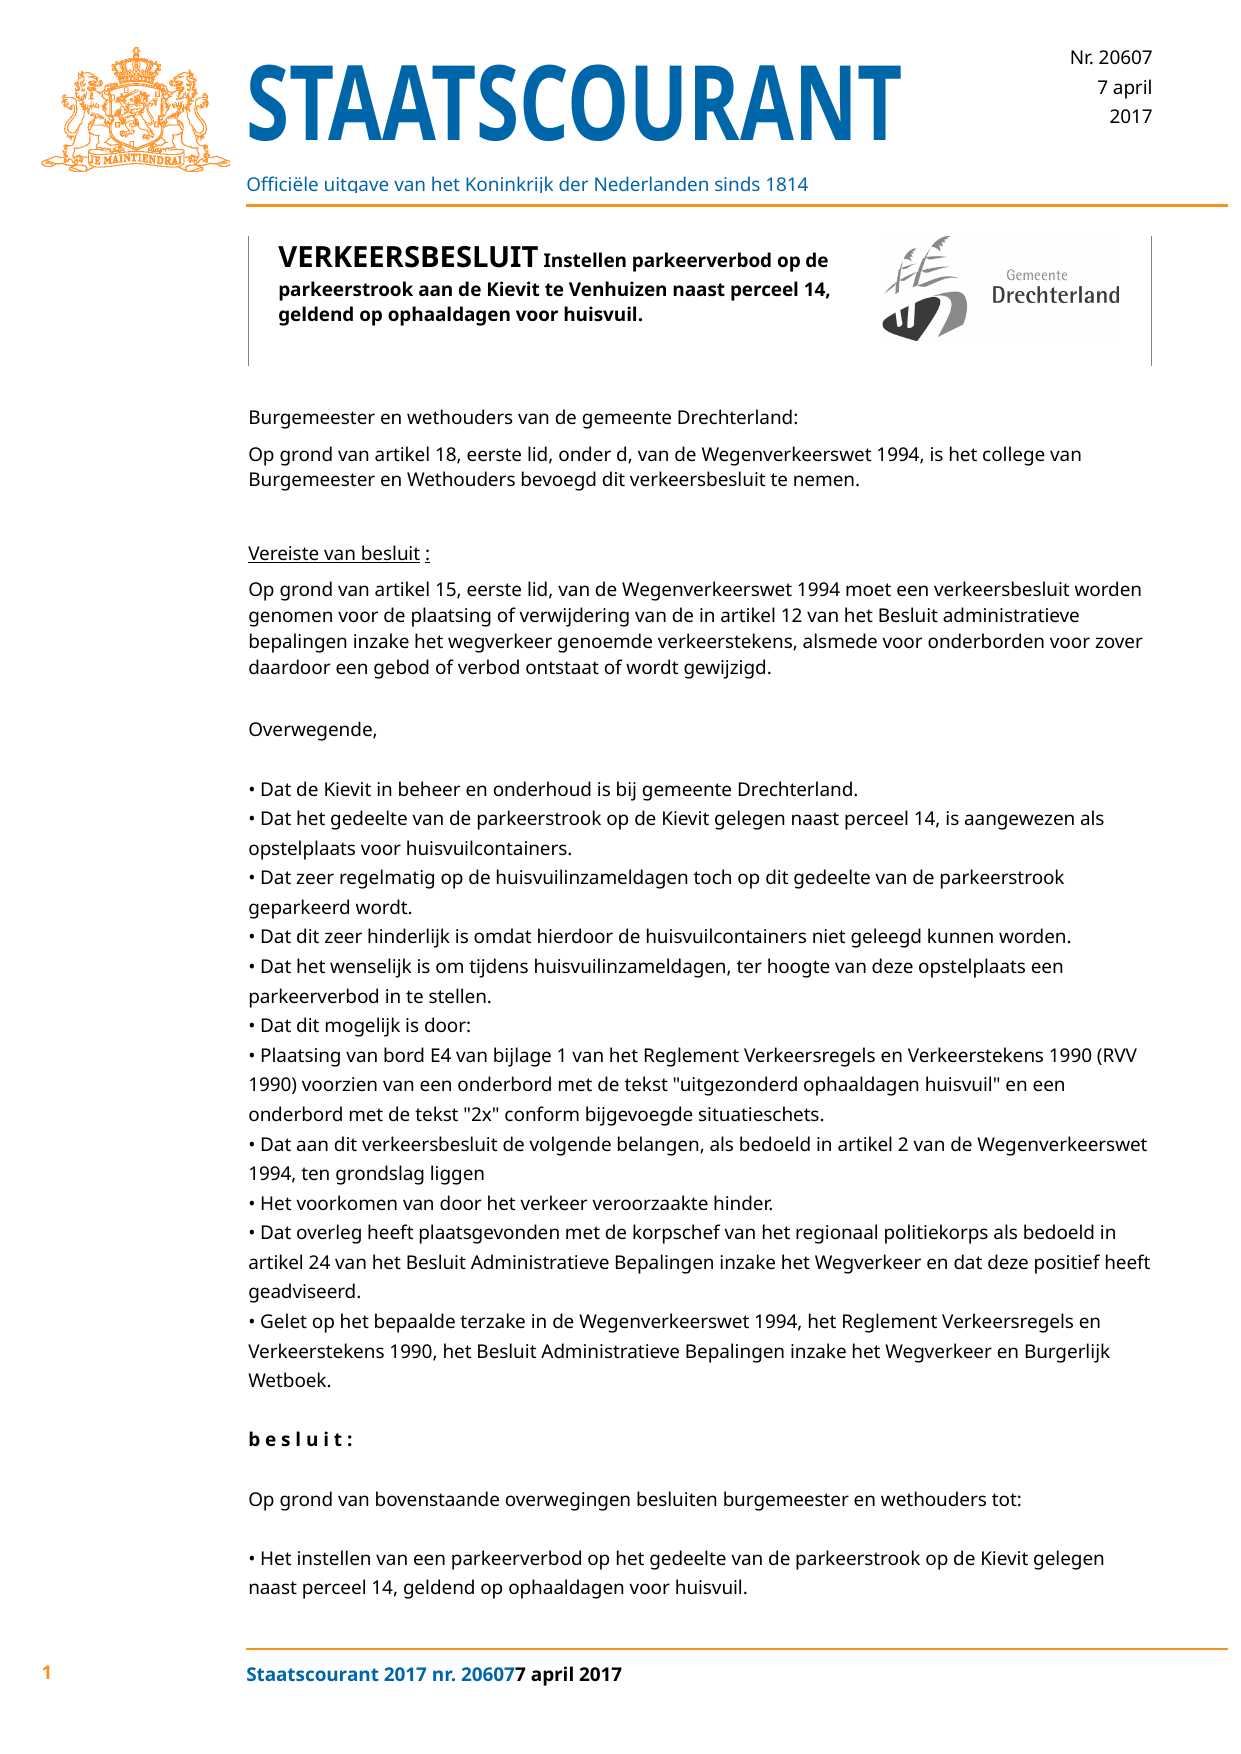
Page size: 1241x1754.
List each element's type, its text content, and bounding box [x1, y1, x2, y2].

text Vereiste van besluit : [248, 540, 1152, 566]
text • Het voorkomen van door het verkeer veroorzaakte hinder. [248, 1190, 1152, 1216]
text • Dat de Kievit in beheer en onderhoud is bij gemeente Drechterland. [248, 776, 1152, 801]
text b e s l u i t : [248, 1427, 1152, 1452]
text • Plaatsing van bord E4 van bijlage 1 van het Reglement Verkeersregels en Verkeerstekens 1990 (RVV 1990) voorzien van een onderbord met de tekst "uitgezonderd ophaaldagen huisvuil" en een onderbord met de tekst "2x" conform bijgevoegde situatieschets. [248, 1042, 1152, 1127]
text • Dat zeer regelmatig op de huisvuilinzameldagen toch op dit gedeelte van de parkeerstrook geparkeerd wordt. [248, 864, 1152, 920]
picture [882, 236, 1119, 341]
text • Dat aan dit verkeersbesluit de volgende belangen, als bedoeld in artikel 2 van de Wegenverkeerswet 1994, ten grondslag liggen [248, 1131, 1152, 1186]
text • Dat dit zeer hinderlijk is omdat hierdoor de huisvuilcontainers niet geleegd kunnen worden. [248, 924, 1152, 949]
text • Dat het gedeelte van de parkeerstrook op de Kievit gelegen naast perceel 14, is aangewezen als opstelplaats voor huisvuilcontainers. [248, 805, 1152, 861]
text Op grond van artikel 15, eerste lid, van de Wegenverkeerswet 1994 moet een verkeersbesluit worden genomen voor de plaatsing of verwijdering van de in artikel 12 van het Besluit administratieve bepalingen inzake het wegverkeer genoemde verkeerstekens, alsmede voor onderborden voor zover daardoor een gebod of verbod ontstaat of wordt gewijzigd. [248, 577, 1152, 679]
text Op grond van bovenstaande overwegingen besluiten burgemeester en wethouders tot: [248, 1486, 1152, 1511]
text • Dat overleg heeft plaatsgevonden met de korpschef van het regionaal politiekorps als bedoeld in artikel 24 van het Besluit Administratieve Bepalingen inzake het Wegverkeer en dat deze positief heeft geadviseerd. [248, 1219, 1152, 1304]
text • Het instellen van een parkeerverbod op het gedeelte van de parkeerstrook op de Kievit gelegen naast perceel 14, geldend op ophaaldagen voor huisvuil. [248, 1545, 1152, 1600]
text Overwegende, [248, 717, 1152, 742]
table_header [850, 236, 1151, 366]
picture [41, 47, 231, 172]
text Op grond van artikel 18, eerste lid, onder d, van de Wegenverkeerswet 1994, is het college van Burgemeester en Wethouders bevoegd dit verkeersbesluit te nemen. [248, 441, 1152, 492]
text • Dat het wenselijk is om tijdens huisvuilinzameldagen, ter hoogte van deze opstelplaats een parkeerverbod in te stellen. [248, 953, 1152, 1008]
text Burgemeester en wethouders van de gemeente Drechterland: [248, 404, 1152, 430]
text • Gelet op het bepaalde terzake in de Wegenverkeerswet 1994, het Reglement Verkeersregels en Verkeerstekens 1990, het Besluit Administratieve Bepalingen inzake het Wegverkeer en Burgerlijk Wetboek. [248, 1308, 1152, 1393]
text • Dat dit mogelijk is door: [248, 1012, 1152, 1038]
table_header VERKEERSBESLUIT Instellen parkeerverbod op de parkeerstrook aan de Kievit te Venhuizen naast perceel 14, geldend op ophaaldagen voor huisvuil. [249, 236, 850, 366]
